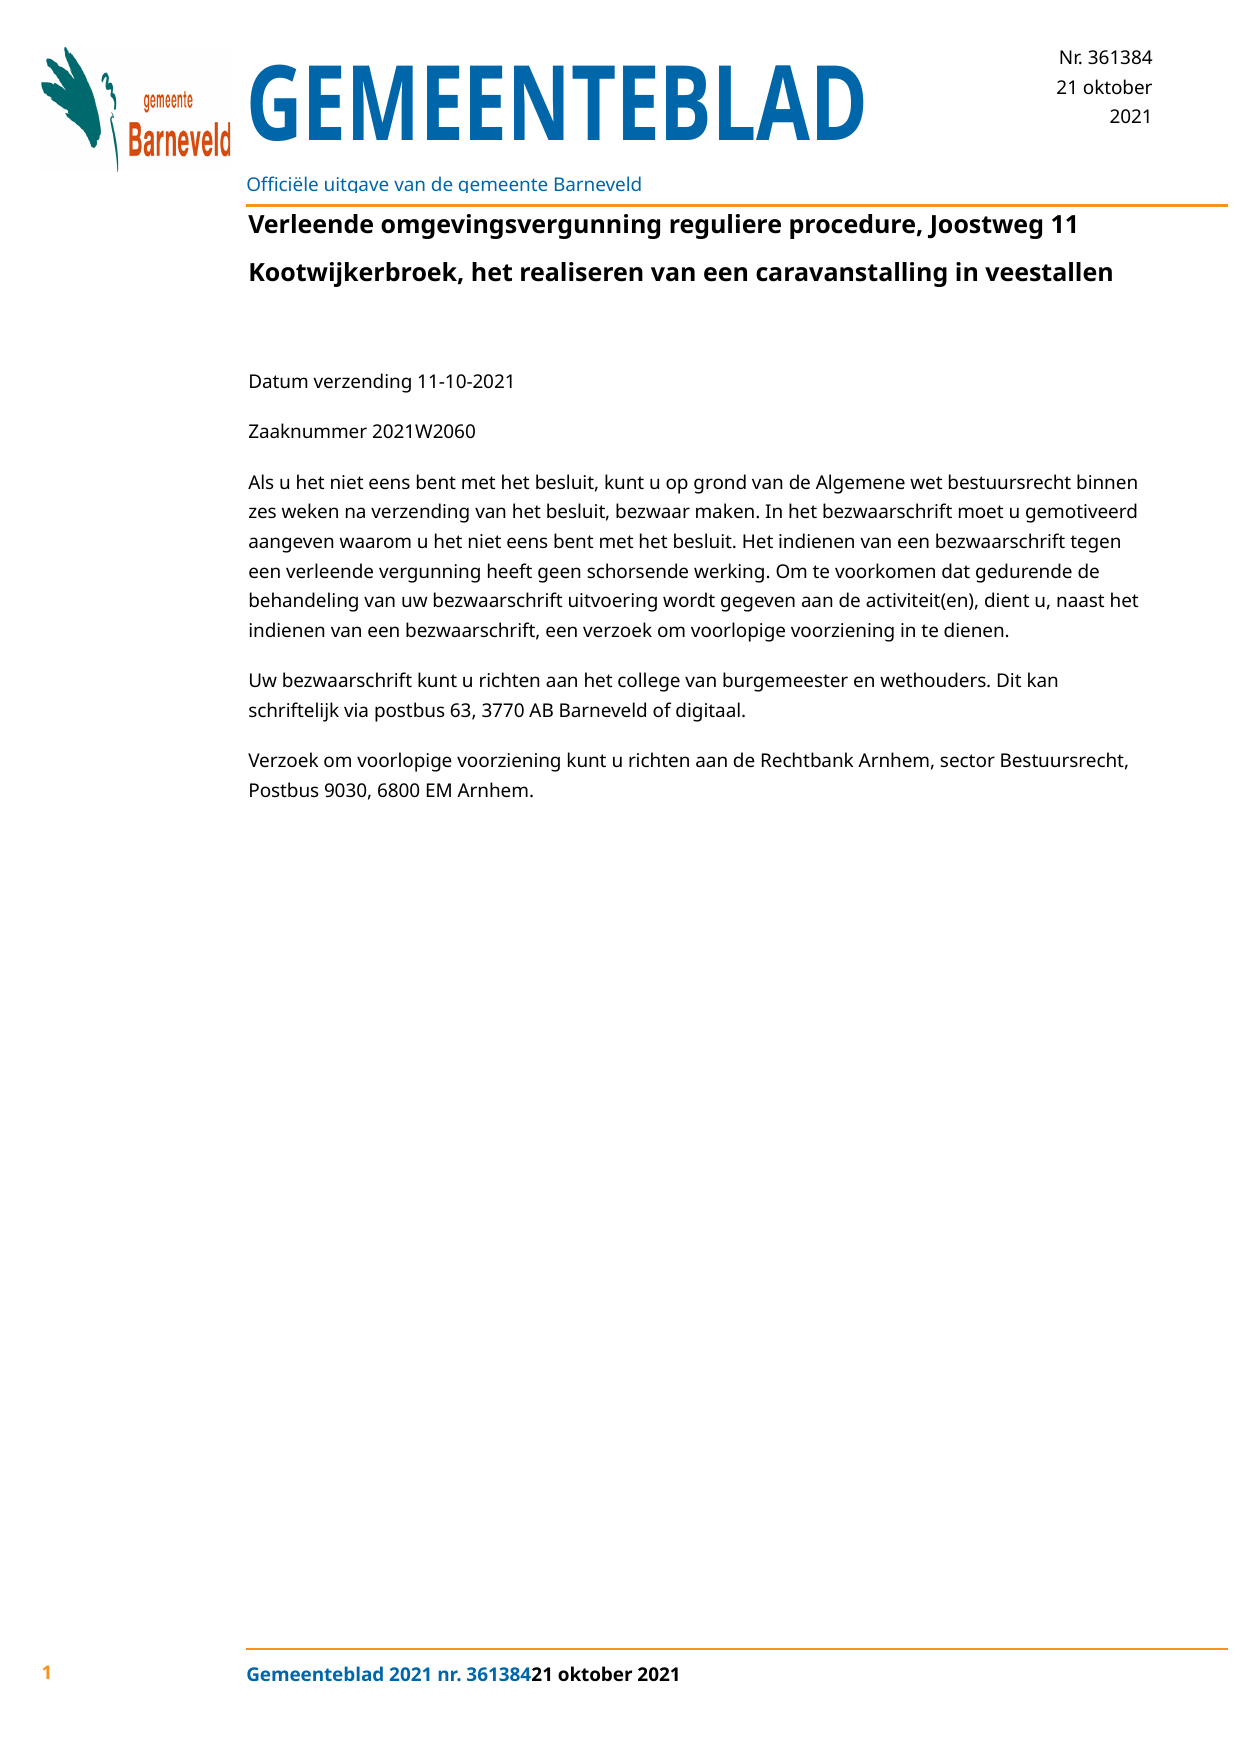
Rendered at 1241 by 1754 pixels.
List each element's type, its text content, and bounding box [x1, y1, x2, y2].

text Uw bezwaarschrift kunt u richten aan het college van burgemeester en wethouders. Dit kan schriftelijk via postbus 63, 3770 AB Barneveld of digitaal. [248, 667, 1152, 723]
text Datum verzending 11-10-2021 [248, 368, 1152, 394]
picture [41, 47, 231, 172]
text Als u het niet eens bent met het besluit, kunt u op grond van de Algemene wet bestuursrecht binnen zes weken na verzending van het besluit, bezwaar maken. In het bezwaarschrift moet u gemotiveerd aangeven waarom u het niet eens bent met het besluit. Het indienen van een bezwaarschrift tegen een verleende vergunning heeft geen schorsende werking. Om te voorkomen dat gedurende de behandeling van uw bezwaarschrift uitvoering wordt gegeven aan de activiteit(en), dient u, naast het indienen van een bezwaarschrift, een verzoek om voorlopige voorziening in te dienen. [248, 469, 1152, 643]
text Verleende omgevingsvergunning reguliere procedure, Joostweg 11 Kootwijkerbroek, het realiseren van een caravanstalling in veestallen [248, 207, 1152, 288]
text Verzoek om voorlopige voorziening kunt u richten aan de Rechtbank Arnhem, sector Bestuursrecht, Postbus 9030, 6800 EM Arnhem. [248, 747, 1152, 803]
text Zaaknummer 2021W2060 [248, 419, 1152, 444]
